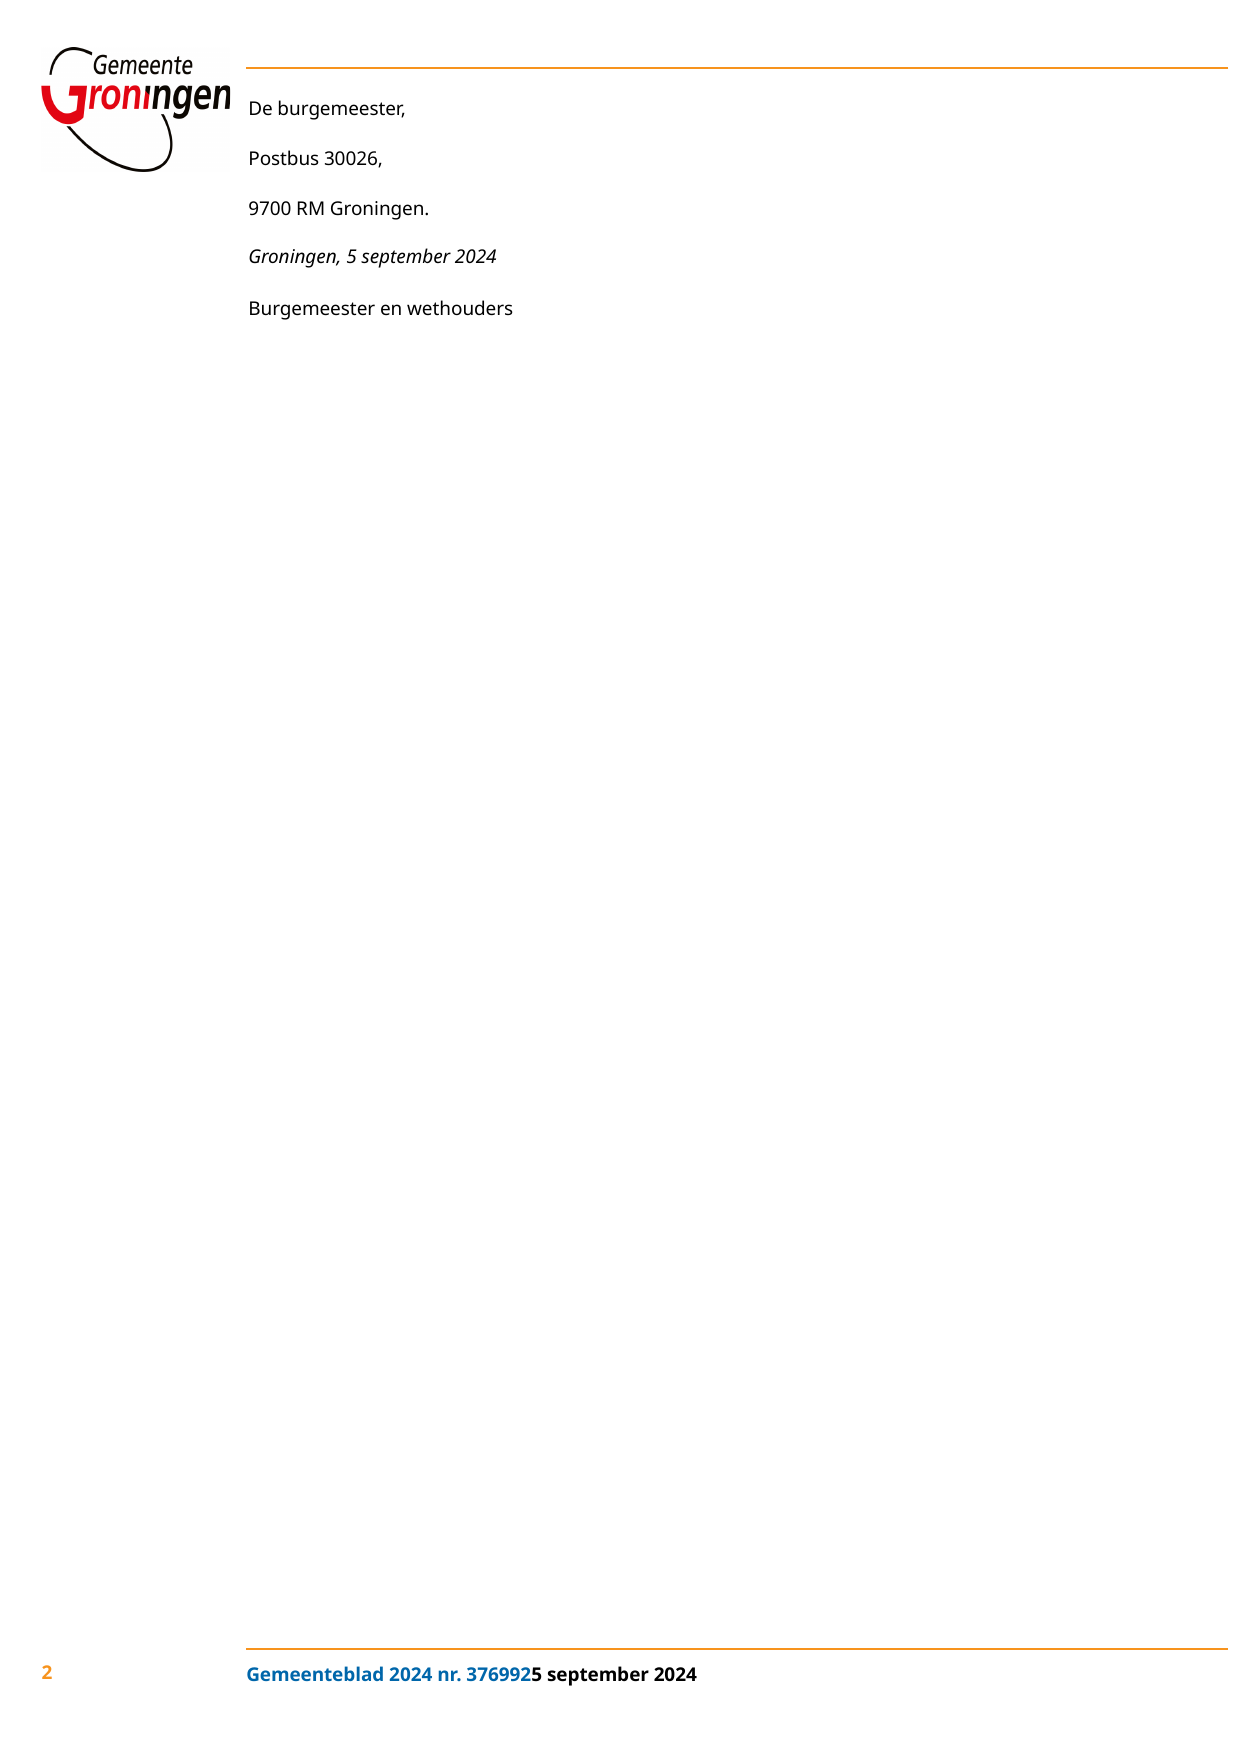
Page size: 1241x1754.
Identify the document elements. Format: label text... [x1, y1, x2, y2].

text De burgemeester, [248, 95, 1152, 121]
text Postbus 30026, [248, 145, 1152, 171]
text 9700 RM Groningen. [248, 196, 1152, 221]
text Groningen, 5 september 2024 [248, 243, 1152, 269]
picture [41, 47, 231, 172]
text Burgemeester en wethouders [248, 295, 1152, 321]
